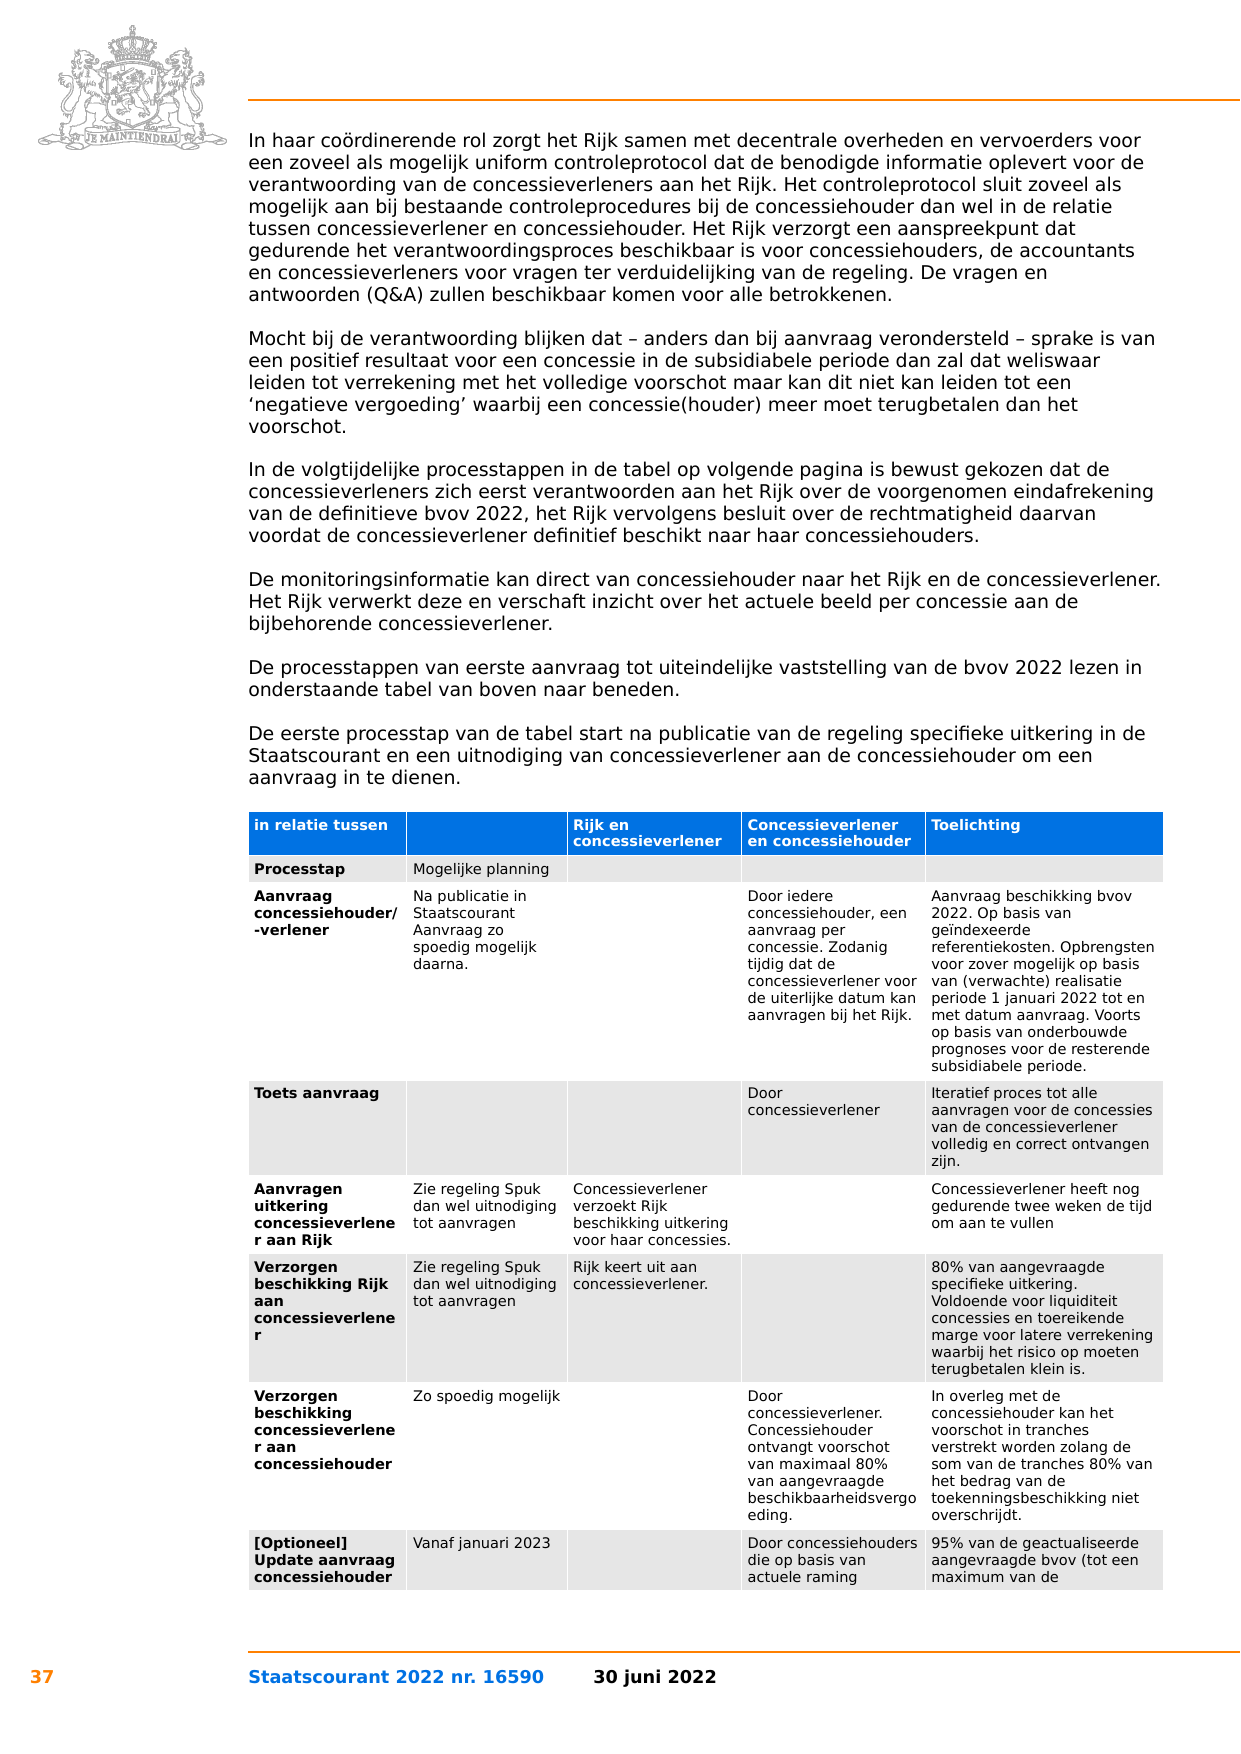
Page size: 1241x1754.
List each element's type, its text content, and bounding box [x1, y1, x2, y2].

table_cell [568, 884, 741, 1079]
table_header Concessieverlener en concessiehouder [742, 812, 925, 855]
table_cell Door concessiehouders die op basis van actuele raming [742, 1530, 925, 1590]
picture [38, 25, 227, 150]
table_cell [407, 1081, 567, 1175]
table_cell 95% van de geactualiseerde aangevraagde bvov (tot een maximum van de [926, 1530, 1163, 1590]
table_cell Toets aanvraag [249, 1081, 406, 1175]
table_cell Concessieverlener heeft nog gedurende twee weken de tijd om aan te vullen [926, 1176, 1163, 1253]
table_cell Zo spoedig mogelijk [407, 1384, 567, 1529]
table_cell Verzorgen beschikking Rijk aan concessieverlener [249, 1254, 406, 1382]
table_cell Na publicatie in Staatscourant Aanvraag zo spoedig mogelijk daarna. [407, 884, 567, 1079]
table_cell Aanvragen uitkering concessieverlener aan Rijk [249, 1176, 406, 1253]
table_cell [Optioneel] Update aanvraag concessiehouder [249, 1530, 406, 1590]
table_cell Aanvraag concessiehouder/-verlener [249, 884, 406, 1079]
table_cell [742, 856, 925, 882]
table_cell [926, 856, 1163, 882]
table_cell Verzorgen beschikking concessieverlener aan concessiehouder [249, 1384, 406, 1529]
table_cell Door concessieverlener [742, 1081, 925, 1175]
table_cell Zie regeling Spuk dan wel uitnodiging tot aanvragen [407, 1176, 567, 1253]
table_header [407, 812, 567, 855]
text De monitoringsinformatie kan direct van concessiehouder naar het Rijk en de concessieverlener. Het Rijk verwerkt deze en verschaft inzicht over het actuele beeld per concessie aan de bijbehorende concessieverlener. [248, 569, 1163, 635]
table_cell Zie regeling Spuk dan wel uitnodiging tot aanvragen [407, 1254, 567, 1382]
table_cell Mogelijke planning [407, 856, 567, 882]
text De processtappen van eerste aanvraag tot uiteindelijke vaststelling van de bvov 2022 lezen in onderstaande tabel van boven naar beneden. [248, 657, 1163, 701]
table_cell Door concessieverlener. Concessiehouder ontvangt voorschot van maximaal 80% van aangevraagde beschikbaarheidsvergoeding. [742, 1384, 925, 1529]
text In de volgtijdelijke processtappen in de tabel op volgende pagina is bewust gekozen dat de concessieverleners zich eerst verantwoorden aan het Rijk over de voorgenomen eindafrekening van de definitieve bvov 2022, het Rijk vervolgens besluit over de rechtmatigheid daarvan voordat de concessieverlener definitief beschikt naar haar concessiehouders. [248, 459, 1163, 547]
table_cell Processtap [249, 856, 406, 882]
table_header Rijk en concessieverlener [568, 812, 741, 855]
table_cell 80% van aangevraagde specifieke uitkering. Voldoende voor liquiditeit concessies en toereikende marge voor latere verrekening waarbij het risico op moeten terugbetalen klein is. [926, 1254, 1163, 1382]
table_cell [568, 1081, 741, 1175]
text In haar coördinerende rol zorgt het Rijk samen met decentrale overheden en vervoerders voor een zoveel als mogelijk uniform controleprotocol dat de benodigde informatie oplevert voor de verantwoording van de concessieverleners aan het Rijk. Het controleprotocol sluit zoveel als mogelijk aan bij bestaande controleprocedures bij de concessiehouder dan wel in de relatie tussen concessieverlener en concessiehouder. Het Rijk verzorgt een aanspreekpunt dat gedurende het verantwoordingsproces beschikbaar is voor concessiehouders, de accountants en concessieverleners voor vragen ter verduidelijking van de regeling. De vragen en antwoorden (Q&A) zullen beschikbaar komen voor alle betrokkenen. [248, 130, 1163, 306]
table_cell [568, 1384, 741, 1529]
table_cell [742, 1176, 925, 1253]
table_cell Aanvraag beschikking bvov 2022. Op basis van geïndexeerde referentiekosten. Opbrengsten voor zover mogelijk op basis van (verwachte) realisatie periode 1 januari 2022 tot en met datum aanvraag. Voorts op basis van onderbouwde prognoses voor de resterende subsidiabele periode. [926, 884, 1163, 1079]
table_header Toelichting [926, 812, 1163, 855]
table_cell [742, 1254, 925, 1382]
table_cell Door iedere concessiehouder, een aanvraag per concessie. Zodanig tijdig dat de concessieverlener voor de uiterlijke datum kan aanvragen bij het Rijk. [742, 884, 925, 1079]
table_cell Iteratief proces tot alle aanvragen voor de concessies van de concessieverlener volledig en correct ontvangen zijn. [926, 1081, 1163, 1175]
table_cell In overleg met de concessiehouder kan het voorschot in tranches verstrekt worden zolang de som van de tranches 80% van het bedrag van de toekenningsbeschikking niet overschrijdt. [926, 1384, 1163, 1529]
table_cell Concessieverlener verzoekt Rijk beschikking uitkering voor haar concessies. [568, 1176, 741, 1253]
text Mocht bij de verantwoording blijken dat – anders dan bij aanvraag verondersteld – sprake is van een positief resultaat voor een concessie in de subsidiabele periode dan zal dat weliswaar leiden tot verrekening met het volledige voorschot maar kan dit niet kan leiden tot een ‘negatieve vergoeding’ waarbij een concessie(houder) meer moet terugbetalen dan het voorschot. [248, 328, 1163, 437]
table_cell [568, 1530, 741, 1590]
table_cell [568, 856, 741, 882]
text De eerste processtap van de tabel start na publicatie van de regeling specifieke uitkering in de Staatscourant en een uitnodiging van concessieverlener aan de concessiehouder om een aanvraag in te dienen. [248, 723, 1163, 789]
table_cell Rijk keert uit aan concessieverlener. [568, 1254, 741, 1382]
table_cell Vanaf januari 2023 [407, 1530, 567, 1590]
table_header in relatie tussen [249, 812, 406, 855]
